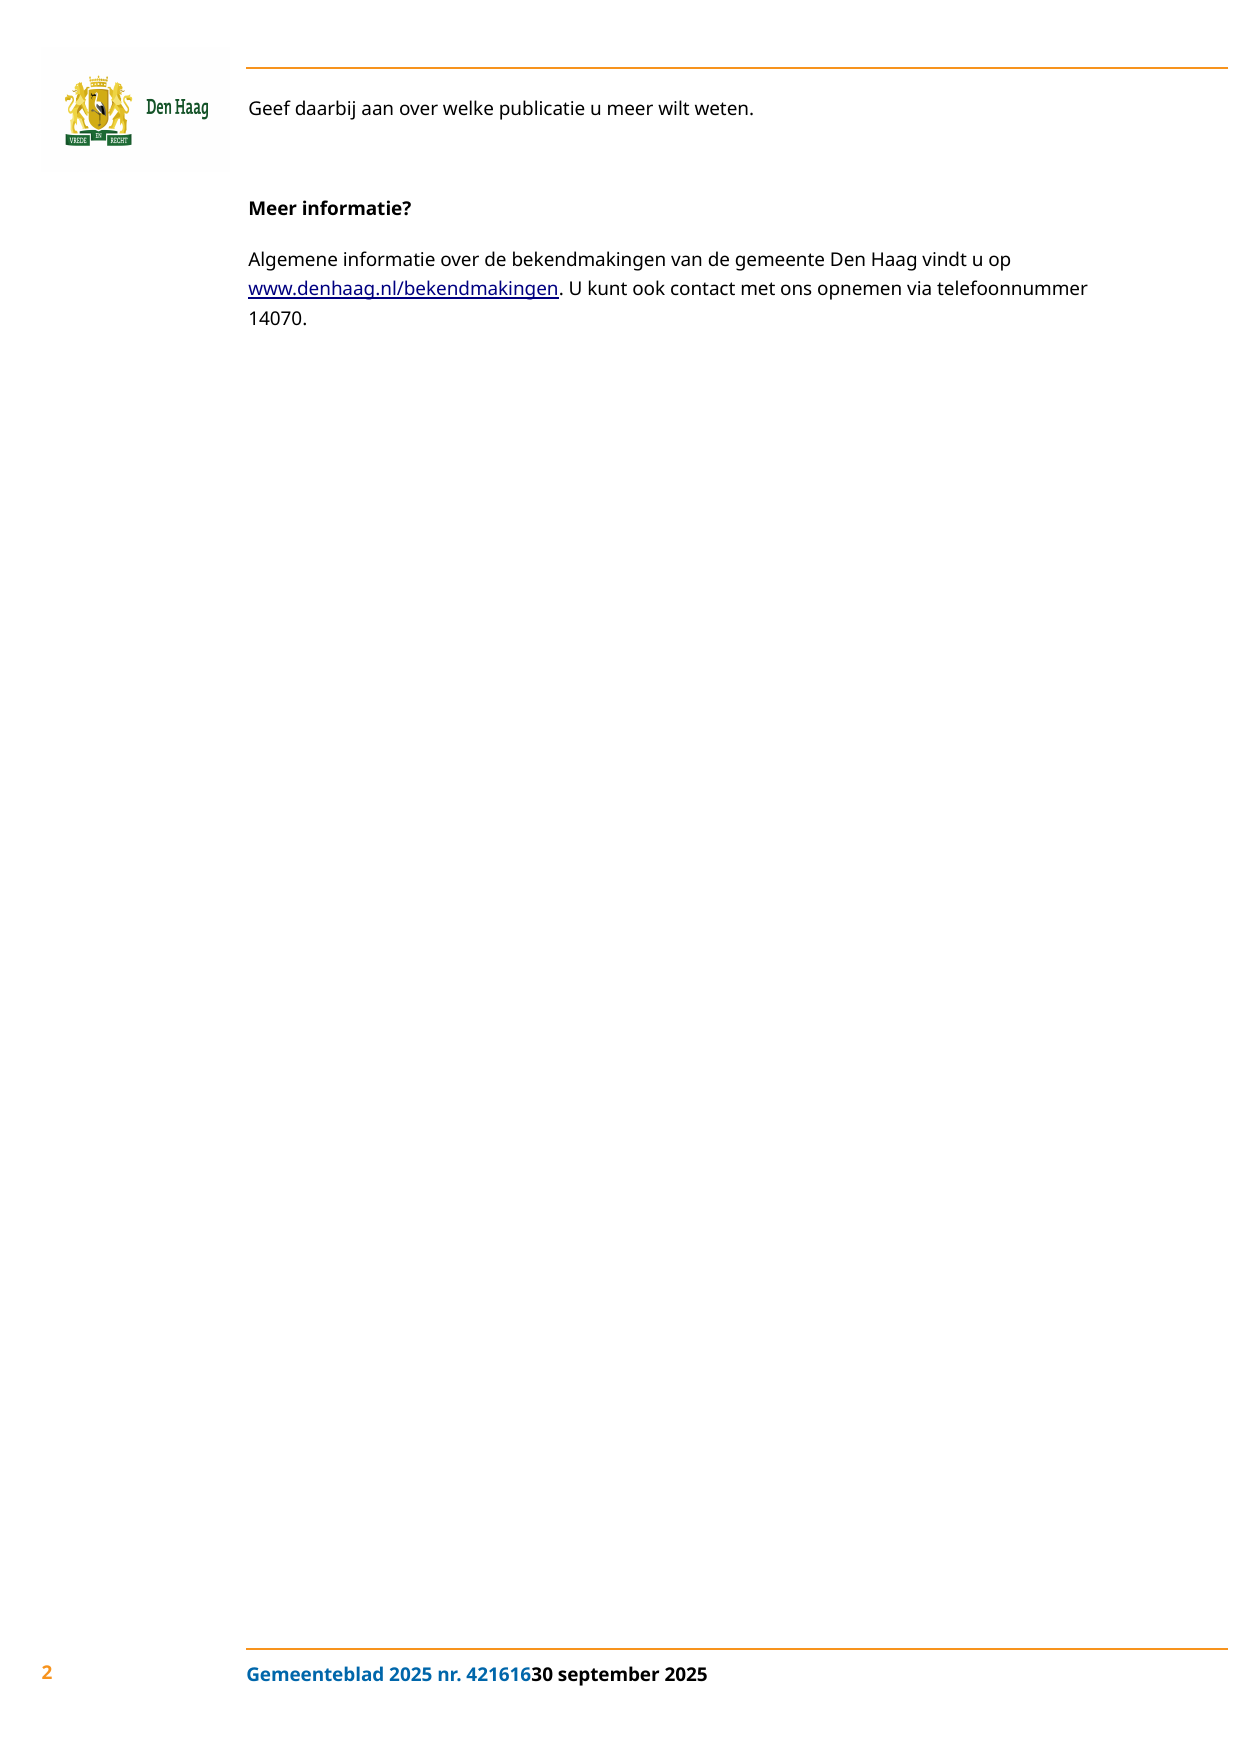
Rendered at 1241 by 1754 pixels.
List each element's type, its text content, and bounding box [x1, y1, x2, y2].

text Geef daarbij aan over welke publicatie u meer wilt weten. [248, 95, 1152, 121]
text Meer informatie? [248, 196, 1152, 221]
text Algemene informatie over de bekendmakingen van de gemeente Den Haag vindt u op www.denhaag.nl/bekendmakingen. U kunt ook contact met ons opnemen via telefoonnummer 14070. [248, 246, 1152, 331]
picture [41, 47, 231, 172]
